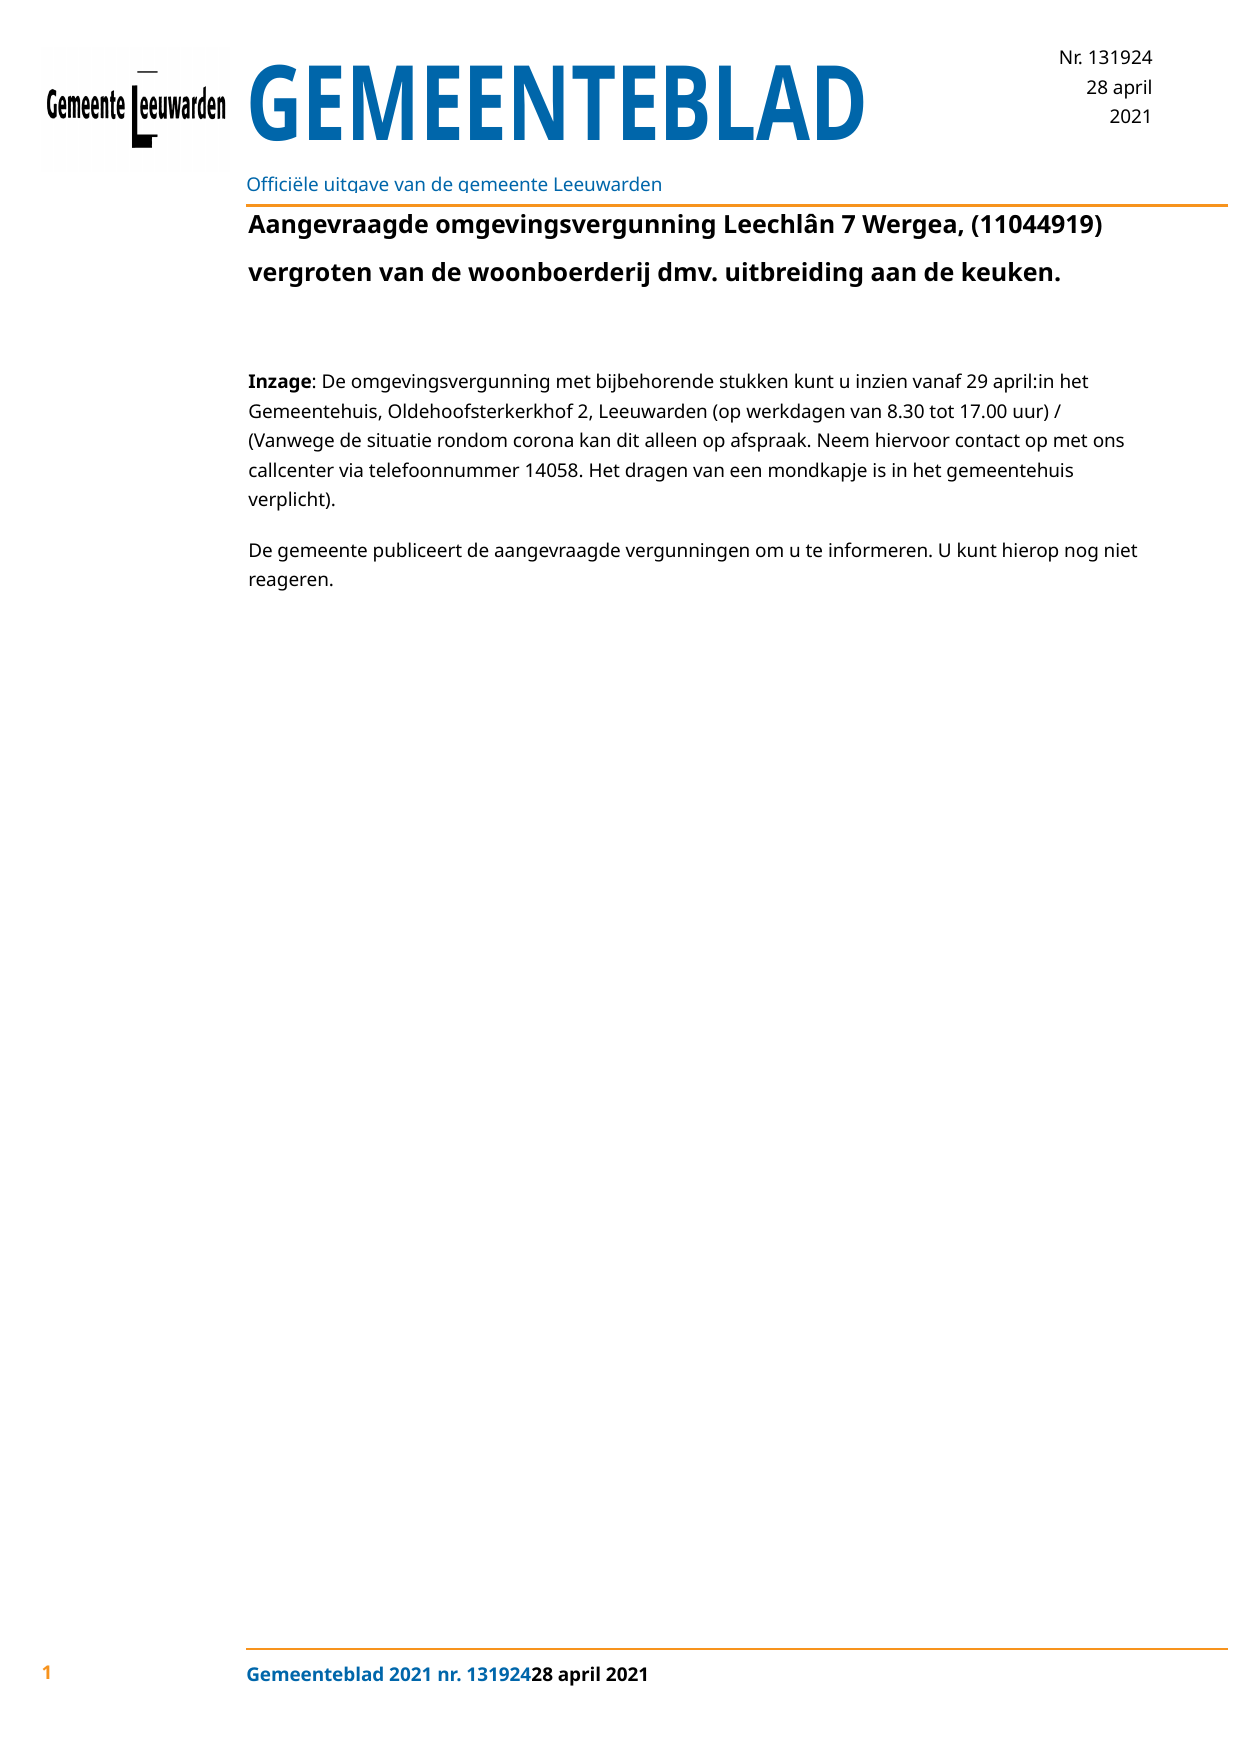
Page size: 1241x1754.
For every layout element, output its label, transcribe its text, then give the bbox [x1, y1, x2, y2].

text Aangevraagde omgevingsvergunning Leechlân 7 Wergea, (11044919) vergroten van de woonboerderij dmv. uitbreiding aan de keuken. [248, 207, 1152, 288]
picture [41, 47, 231, 172]
text Inzage: De omgevingsvergunning met bijbehorende stukken kunt u inzien vanaf 29 april:in het Gemeentehuis, Oldehoofsterkerkhof 2, Leeuwarden (op werkdagen van 8.30 tot 17.00 uur) / (Vanwege de situatie rondom corona kan dit alleen op afspraak. Neem hiervoor contact op met ons callcenter via telefoonnummer 14058. Het dragen van een mondkapje is in het gemeentehuis verplicht). [248, 368, 1152, 512]
text De gemeente publiceert de aangevraagde vergunningen om u te informeren. U kunt hierop nog niet reageren. [248, 537, 1152, 592]
